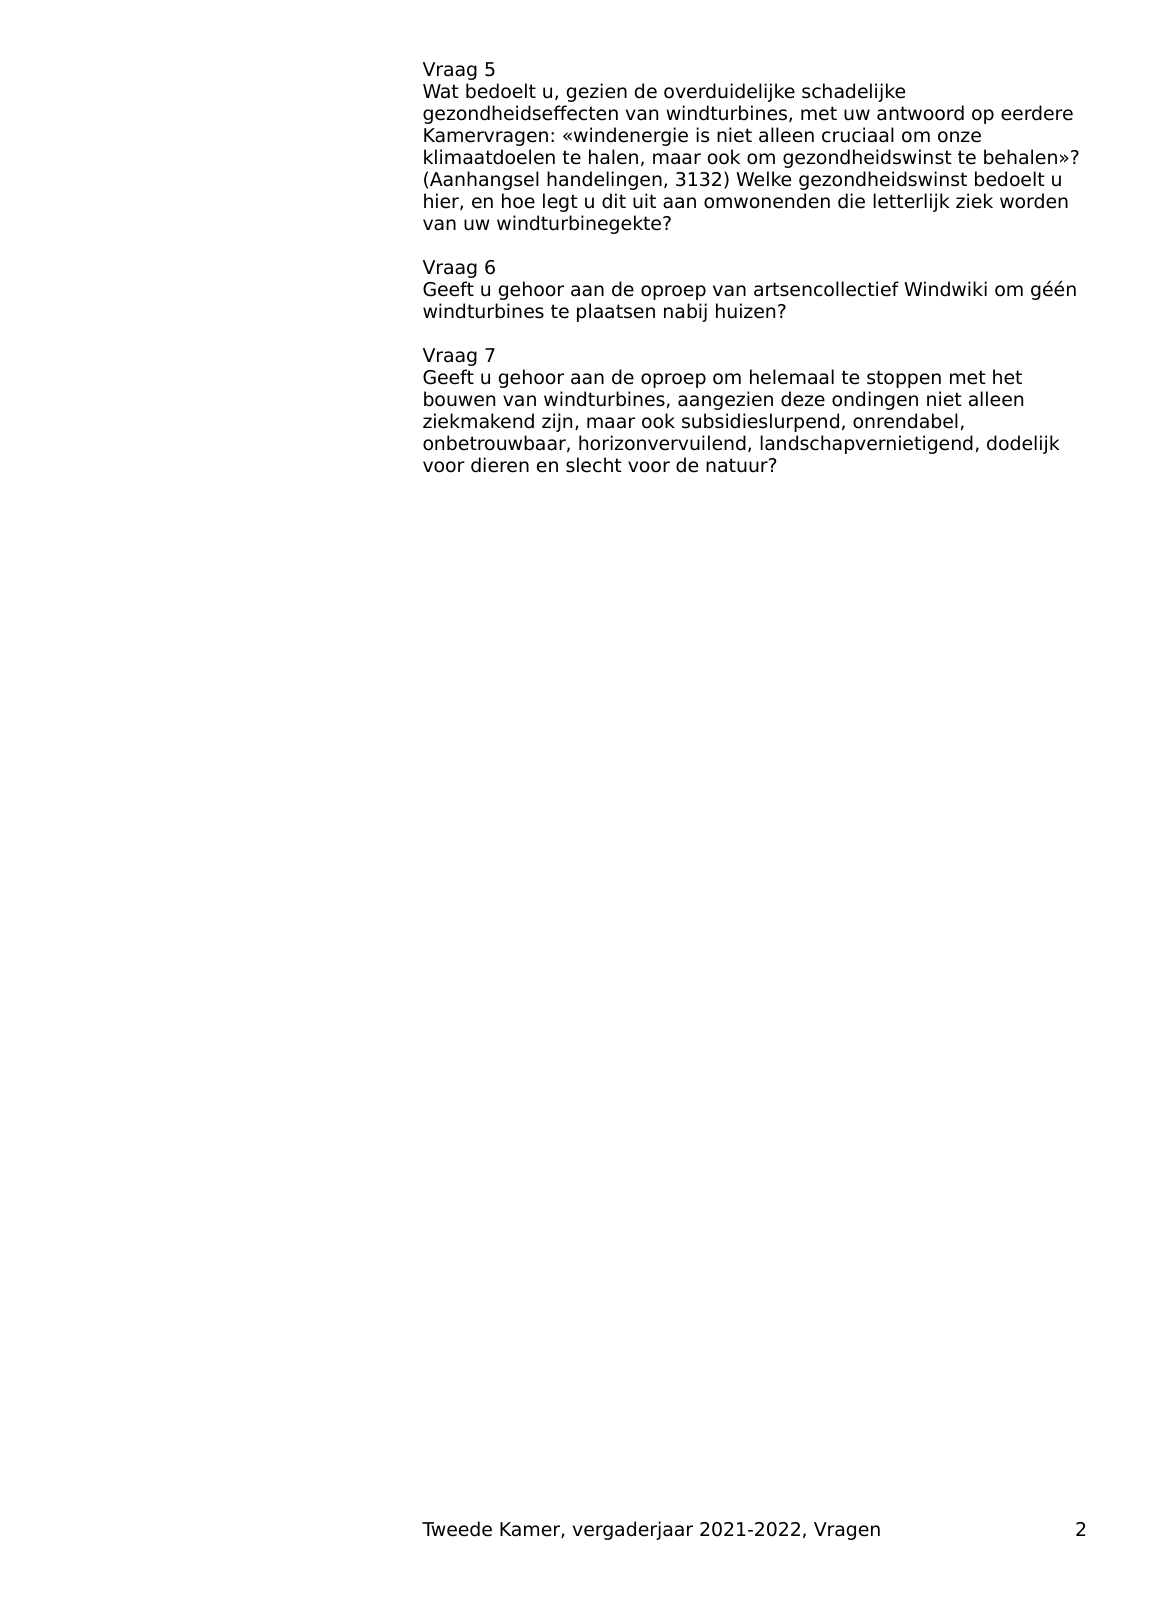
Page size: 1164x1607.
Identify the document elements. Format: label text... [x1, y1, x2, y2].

text Vraag 7 [422, 345, 1087, 367]
text Wat bedoelt u, gezien de overduidelijke schadelijke gezondheidseffecten van windturbines, met uw antwoord op eerdere Kamervragen: «windenergie is niet alleen cruciaal om onze klimaatdoelen te halen, maar ook om gezondheidswinst te behalen»? (Aanhangsel handelingen, 3132) Welke gezondheidswinst bedoelt u hier, en hoe legt u dit uit aan omwonenden die letterlijk ziek worden van uw windturbinegekte? [422, 81, 1087, 235]
text Vraag 6 [422, 257, 1087, 279]
text Vraag 5 [422, 59, 1087, 81]
text Geeft u gehoor aan de oproep om helemaal te stoppen met het bouwen van windturbines, aangezien deze ondingen niet alleen ziekmakend zijn, maar ook subsidieslurpend, onrendabel, onbetrouwbaar, horizonvervuilend, landschapvernietigend, dodelijk voor dieren en slecht voor de natuur? [422, 367, 1087, 477]
text Geeft u gehoor aan de oproep van artsencollectief Windwiki om géén windturbines te plaatsen nabij huizen? [422, 279, 1087, 323]
